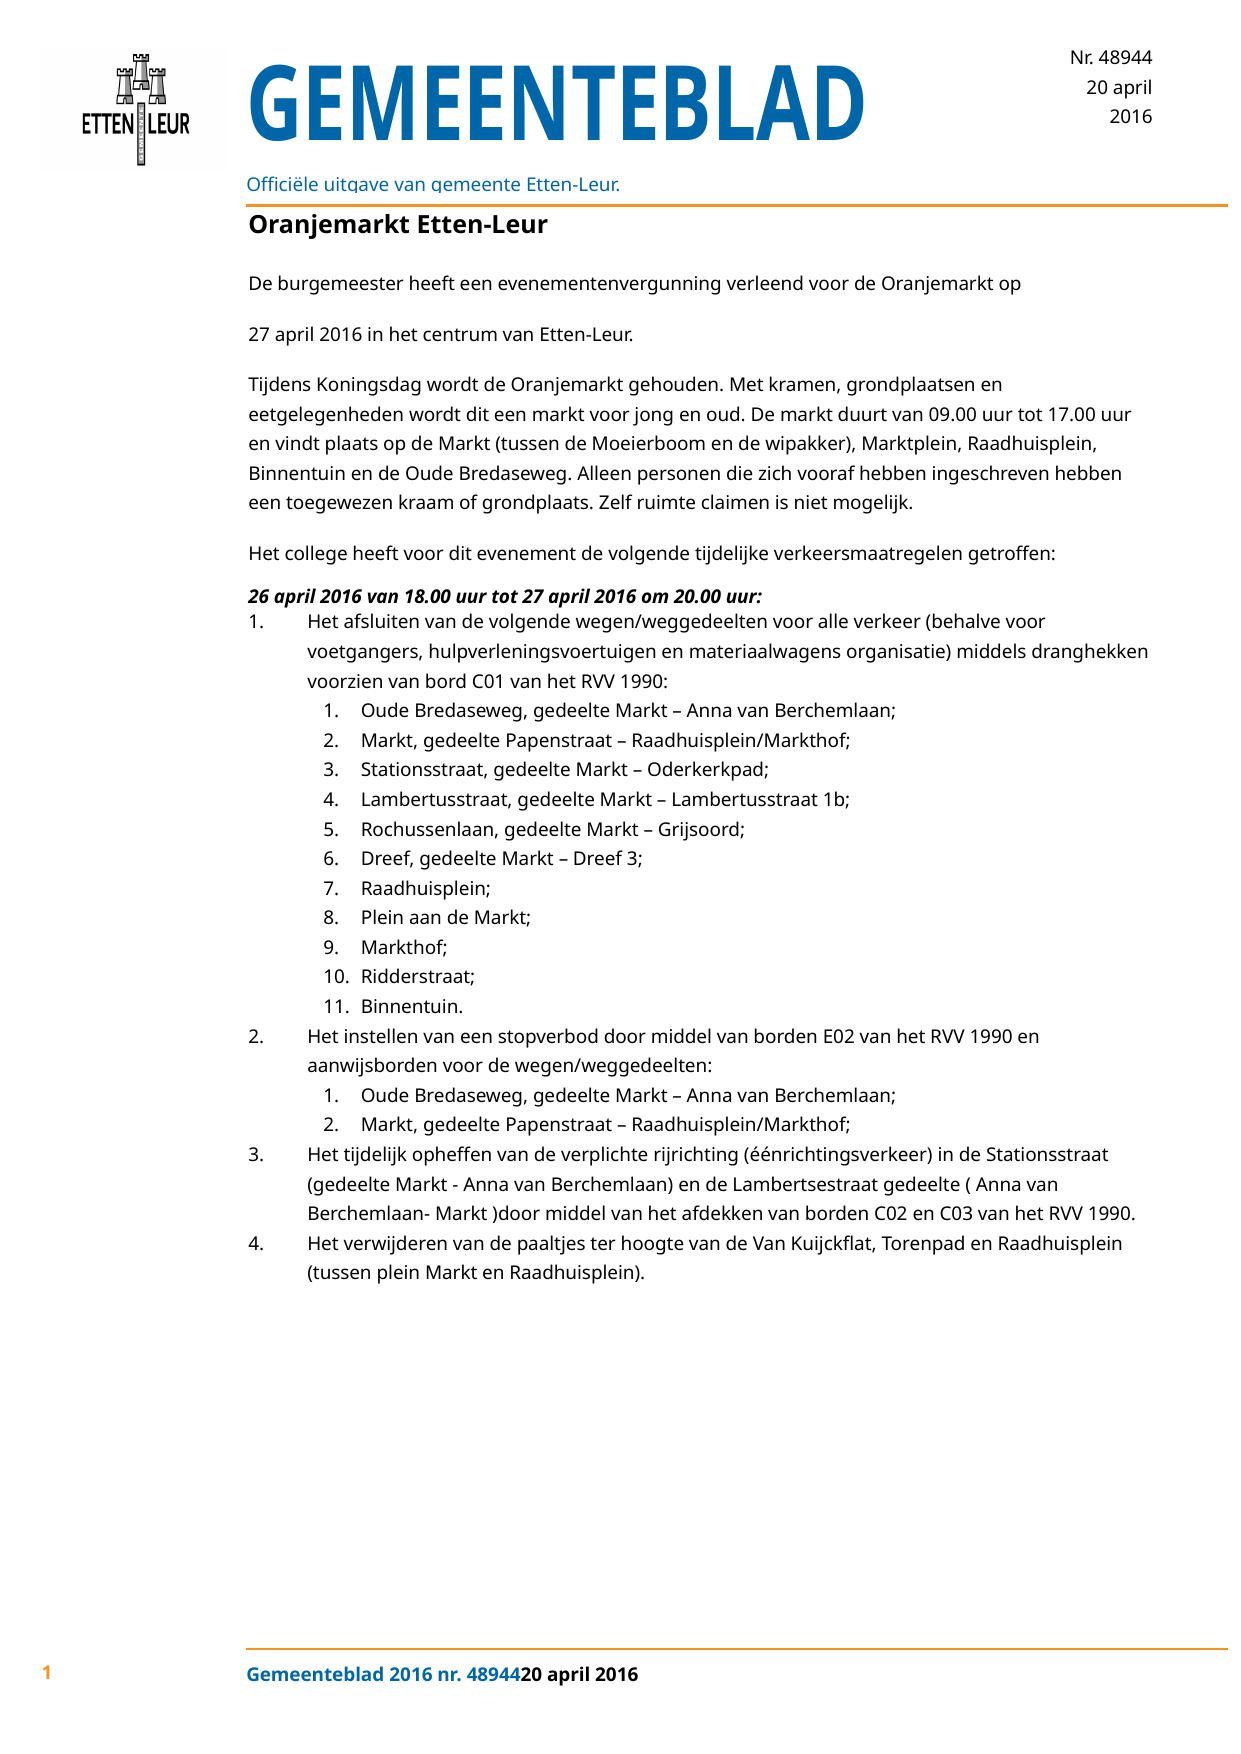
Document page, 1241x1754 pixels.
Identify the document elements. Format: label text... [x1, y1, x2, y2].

text Tijdens Koningsdag wordt de Oranjemarkt gehouden. Met kramen, grondplaatsen en eetgelegenheden wordt dit een markt voor jong en oud. De markt duurt van 09.00 uur tot 17.00 uur en vindt plaats op de Markt (tussen de Moeierboom en de wipakker), Marktplein, Raadhuisplein, Binnentuin en de Oude Bredaseweg. Alleen personen die zich vooraf hebben ingeschreven hebben een toegewezen kraam of grondplaats. Zelf ruimte claimen is niet mogelijk. [248, 371, 1152, 515]
list Lambertusstraat, gedeelte Markt – Lambertusstraat 1b; [323, 786, 1152, 812]
list Oude Bredaseweg, gedeelte Markt – Anna van Berchemlaan; [323, 697, 1152, 723]
list Het afsluiten van de volgende wegen/weggedeelten voor alle verkeer (behalve voor voetgangers, hulpverleningsvoertuigen en materiaalwagens organisatie) middels dranghekken voorzien van bord C01 van het RVV 1990: [248, 609, 1152, 694]
list Rochussenlaan, gedeelte Markt – Grijsoord; [323, 816, 1152, 842]
list Raadhuisplein; [323, 875, 1152, 901]
text 27 april 2016 in het centrum van Etten-Leur. [248, 321, 1152, 346]
text 26 april 2016 van 18.00 uur tot 27 april 2016 om 20.00 uur: [248, 583, 1152, 609]
list Markt, gedeelte Papenstraat – Raadhuisplein/Markthof; [323, 727, 1152, 753]
text Het college heeft voor dit evenement de volgende tijdelijke verkeersmaatregelen getroffen: [248, 540, 1152, 566]
list Plein aan de Markt; [323, 904, 1152, 930]
list Markt, gedeelte Papenstraat – Raadhuisplein/Markthof; [323, 1112, 1152, 1137]
list Het tijdelijk opheffen van de verplichte rijrichting (éénrichtingsverkeer) in de Stationsstraat (gedeelte Markt - Anna van Berchemlaan) en de Lambertsestraat gedeelte ( Anna van Berchemlaan- Markt )door middel van het afdekken van borden C02 en C03 van het RVV 1990. [248, 1141, 1152, 1226]
list Het instellen van een stopverbod door middel van borden E02 van het RVV 1990 en aanwijsborden voor de wegen/weggedeelten: [248, 1023, 1152, 1078]
list Stationsstraat, gedeelte Markt – Oderkerkpad; [323, 757, 1152, 782]
text De burgemeester heeft een evenementenvergunning verleend voor de Oranjemarkt op [248, 270, 1152, 296]
picture [41, 47, 231, 172]
text Oranjemarkt Etten-Leur [248, 207, 1152, 241]
list Het verwijderen van de paaltjes ter hoogte van de Van Kuijckflat, Torenpad en Raadhuisplein (tussen plein Markt en Raadhuisplein). [248, 1230, 1152, 1285]
list Dreef, gedeelte Markt – Dreef 3; [323, 845, 1152, 871]
list Markthof; [323, 934, 1152, 960]
list Binnentuin. [323, 993, 1152, 1019]
list Oude Bredaseweg, gedeelte Markt – Anna van Berchemlaan; [323, 1082, 1152, 1108]
list Ridderstraat; [323, 964, 1152, 989]
